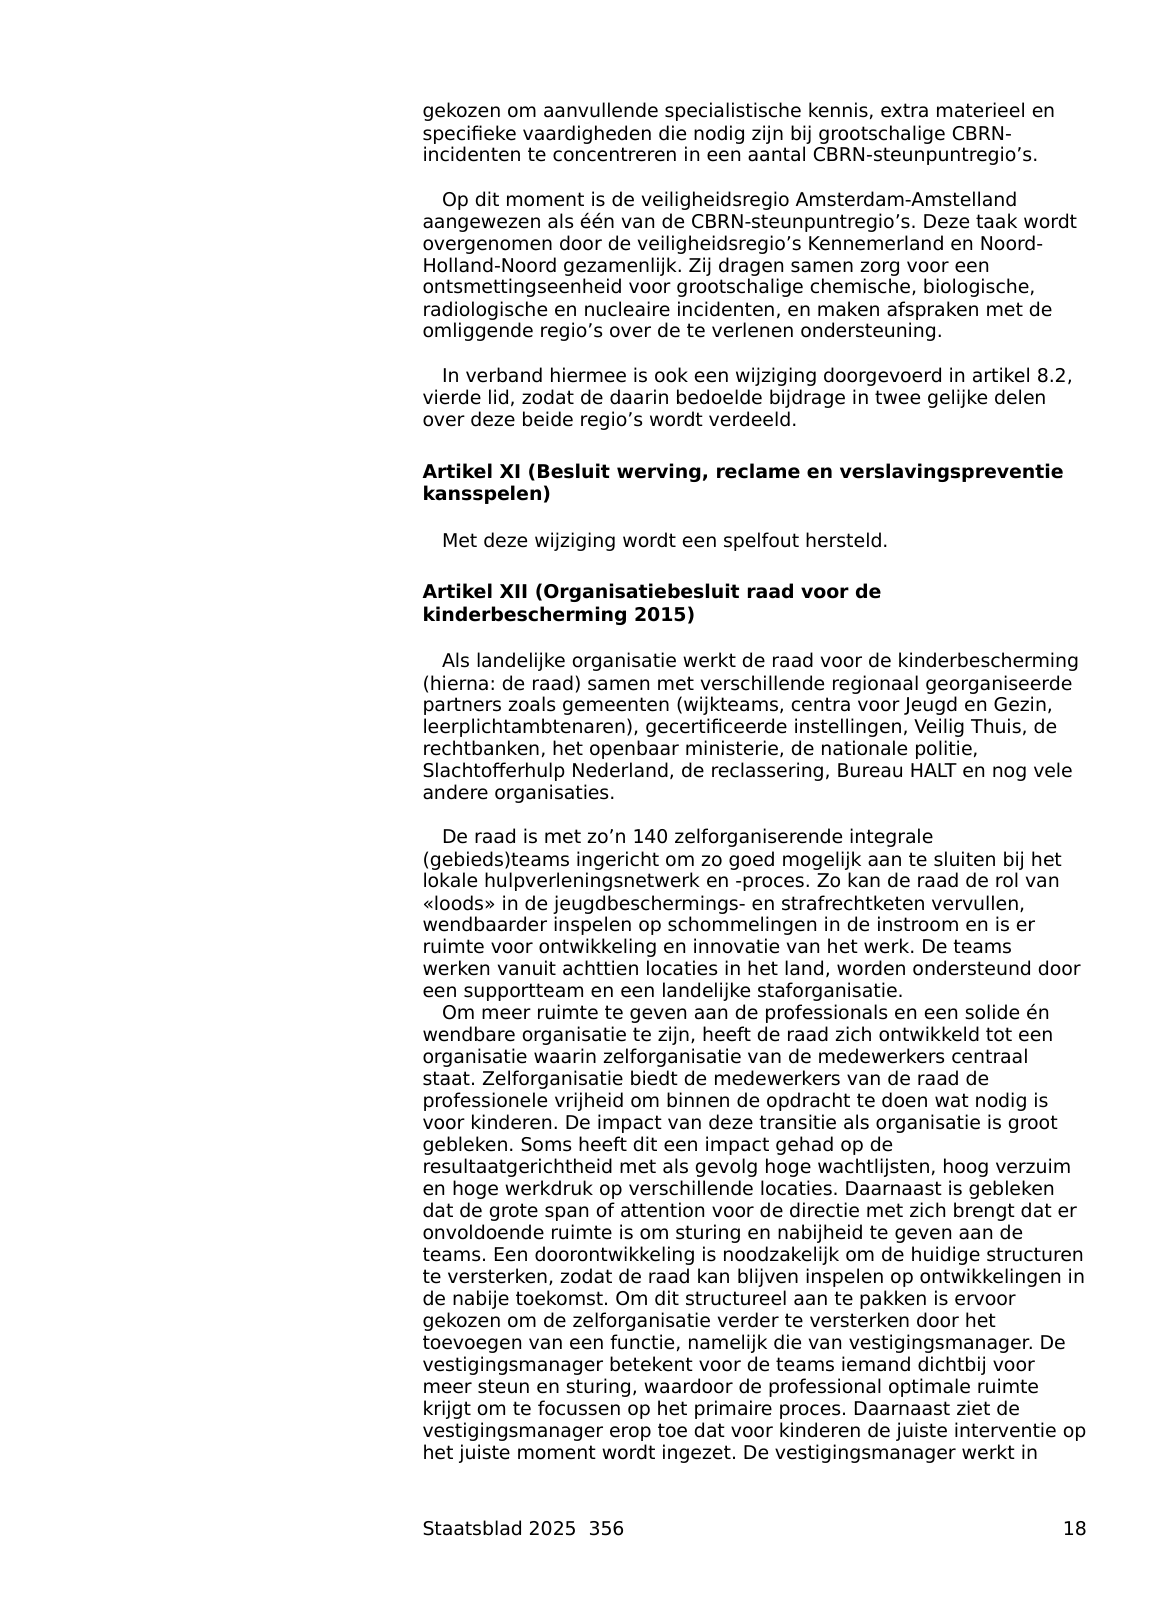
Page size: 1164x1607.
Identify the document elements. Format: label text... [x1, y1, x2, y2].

text Op dit moment is de veiligheidsregio Amsterdam-Amstelland aangewezen als één van de CBRN-steunpuntregio’s. Deze taak wordt overgenomen door de veiligheidsregio’s Kennemerland en Noord-Holland-Noord gezamenlijk. Zij dragen samen zorg voor een ontsmettingseenheid voor grootschalige chemische, biologische, radiologische en nucleaire incidenten, en maken afspraken met de omliggende regio’s over de te verlenen ondersteuning. [422, 188, 1087, 342]
text De raad is met zo’n 140 zelforganiserende integrale (gebieds)teams ingericht om zo goed mogelijk aan te sluiten bij het lokale hulpverleningsnetwerk en -proces. Zo kan de raad de rol van «loods» in de jeugdbeschermings- en strafrechtketen vervullen, wendbaarder inspelen op schommelingen in de instroom en is er ruimte voor ontwikkeling en innovatie van het werk. De teams werken vanuit achttien locaties in het land, worden ondersteund door een supportteam en een landelijke staforganisatie. [422, 826, 1087, 1002]
text Om meer ruimte te geven aan de professionals en een solide én wendbare organisatie te zijn, heeft de raad zich ontwikkeld tot een organisatie waarin zelforganisatie van de medewerkers centraal staat. Zelforganisatie biedt de medewerkers van de raad de professionele vrijheid om binnen de opdracht te doen wat nodig is voor kinderen. De impact van deze transitie als organisatie is groot gebleken. Soms heeft dit een impact gehad op de resultaatgerichtheid met als gevolg hoge wachtlijsten, hoog verzuim en hoge werkdruk op verschillende locaties. Daarnaast is gebleken dat de grote span of attention voor de directie met zich brengt dat er onvoldoende ruimte is om sturing en nabijheid te geven aan de teams. Een doorontwikkeling is noodzakelijk om de huidige structuren te versterken, zodat de raad kan blijven inspelen op ontwikkelingen in de nabije toekomst. Om dit structureel aan te pakken is ervoor gekozen om de zelforganisatie verder te versterken door het toevoegen van een functie, namelijk die van vestigingsmanager. De vestigingsmanager betekent voor de teams iemand dichtbij voor meer steun en sturing, waardoor de professional optimale ruimte krijgt om te focussen op het primaire proces. Daarnaast ziet de vestigingsmanager erop toe dat voor kinderen de juiste interventie op het juiste moment wordt ingezet. De vestigingsmanager werkt in [422, 1002, 1087, 1464]
subtitle Artikel XII (Organisatiebesluit raad voor de kinderbescherming 2015) [422, 581, 1087, 625]
subtitle Artikel XI (Besluit werving, reclame en verslavingspreventie kansspelen) [422, 461, 1087, 504]
text gekozen om aanvullende specialistische kennis, extra materieel en specifieke vaardigheden die nodig zijn bij grootschalige CBRN-incidenten te concentreren in een aantal CBRN-steunpuntregio’s. [422, 100, 1087, 166]
text In verband hiermee is ook een wijziging doorgevoerd in artikel 8.2, vierde lid, zodat de daarin bedoelde bijdrage in twee gelijke delen over deze beide regio’s wordt verdeeld. [422, 364, 1087, 431]
text Als landelijke organisatie werkt de raad voor de kinderbescherming (hierna: de raad) samen met verschillende regionaal georganiseerde partners zoals gemeenten (wijkteams, centra voor Jeugd en Gezin, leerplichtambtenaren), gecertificeerde instellingen, Veilig Thuis, de rechtbanken, het openbaar ministerie, de nationale politie, Slachtofferhulp Nederland, de reclassering, Bureau HALT en nog vele andere organisaties. [422, 650, 1087, 804]
text Met deze wijziging wordt een spelfout hersteld. [422, 529, 1087, 551]
